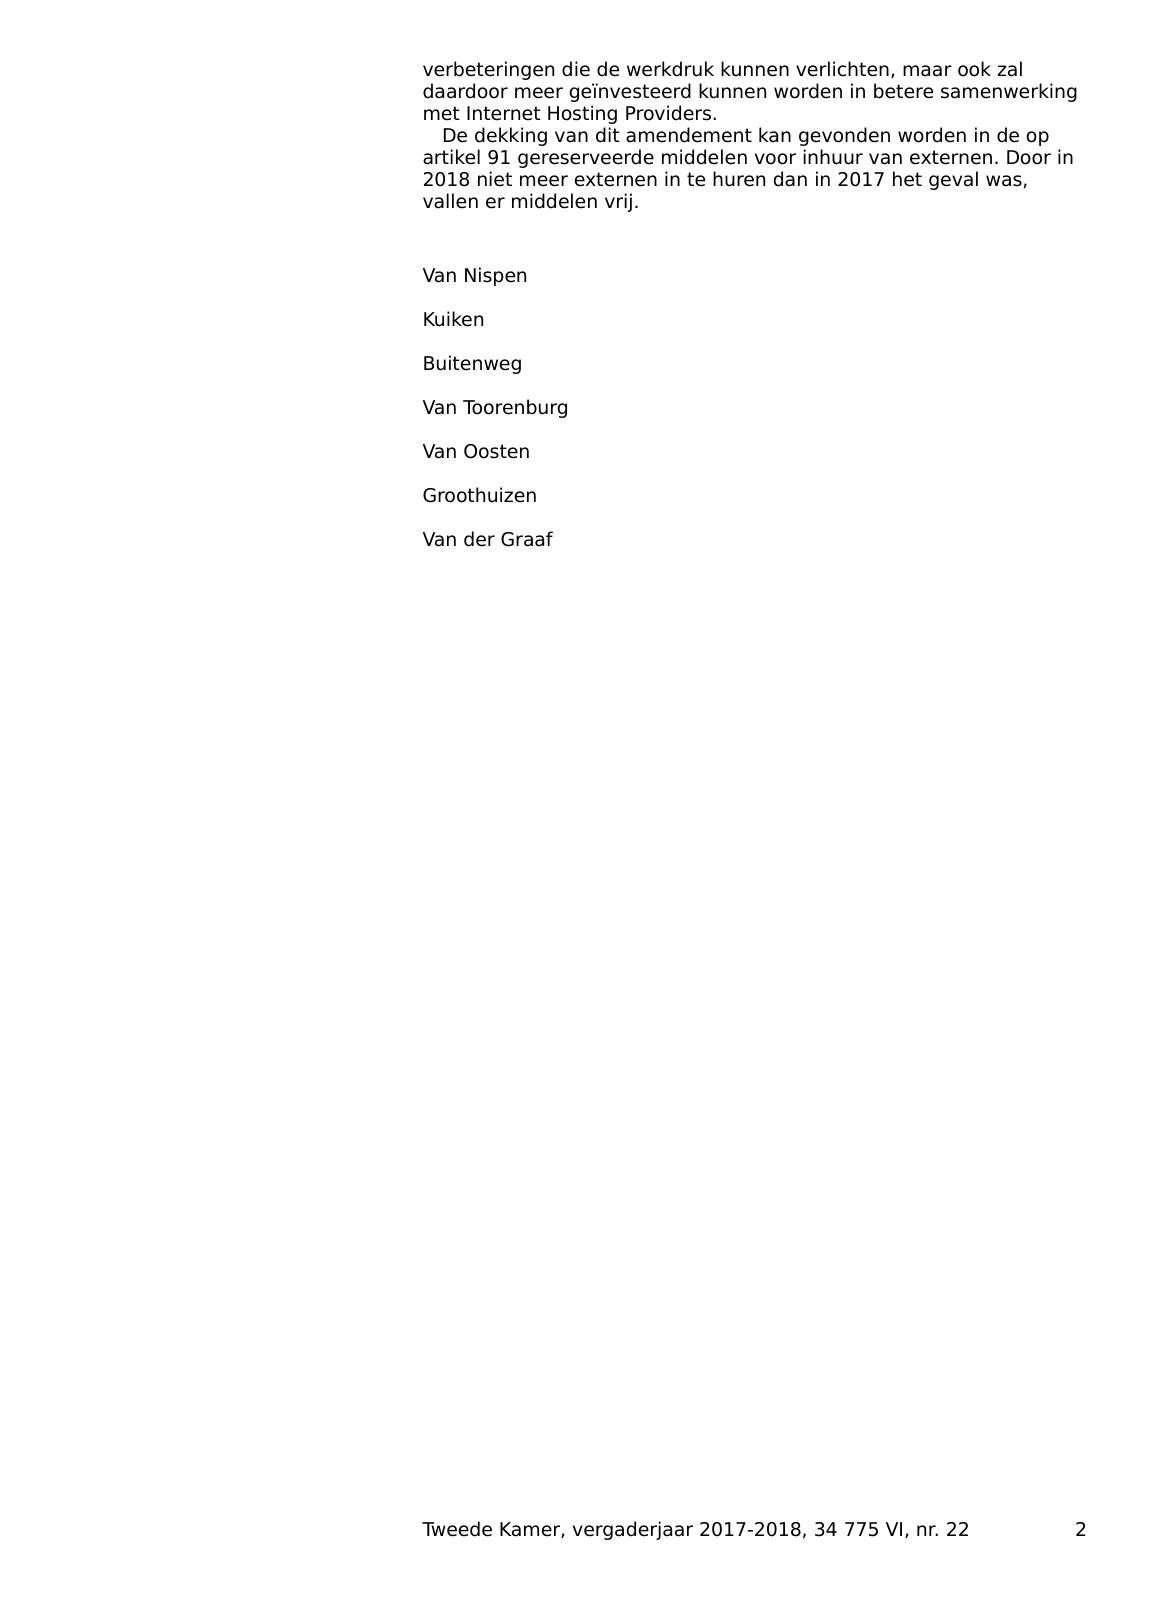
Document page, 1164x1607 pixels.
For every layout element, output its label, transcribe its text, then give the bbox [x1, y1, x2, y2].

text verbeteringen die de werkdruk kunnen verlichten, maar ook zal daardoor meer geïnvesteerd kunnen worden in betere samenwerking met Internet Hosting Providers. [422, 59, 1087, 125]
text Van Nispen Kuiken Buitenweg Van Toorenburg Van Oosten Groothuizen Van der Graaf [422, 243, 1087, 551]
text De dekking van dit amendement kan gevonden worden in de op artikel 91 gereserveerde middelen voor inhuur van externen. Door in 2018 niet meer externen in te huren dan in 2017 het geval was, vallen er middelen vrij. [422, 125, 1087, 213]
